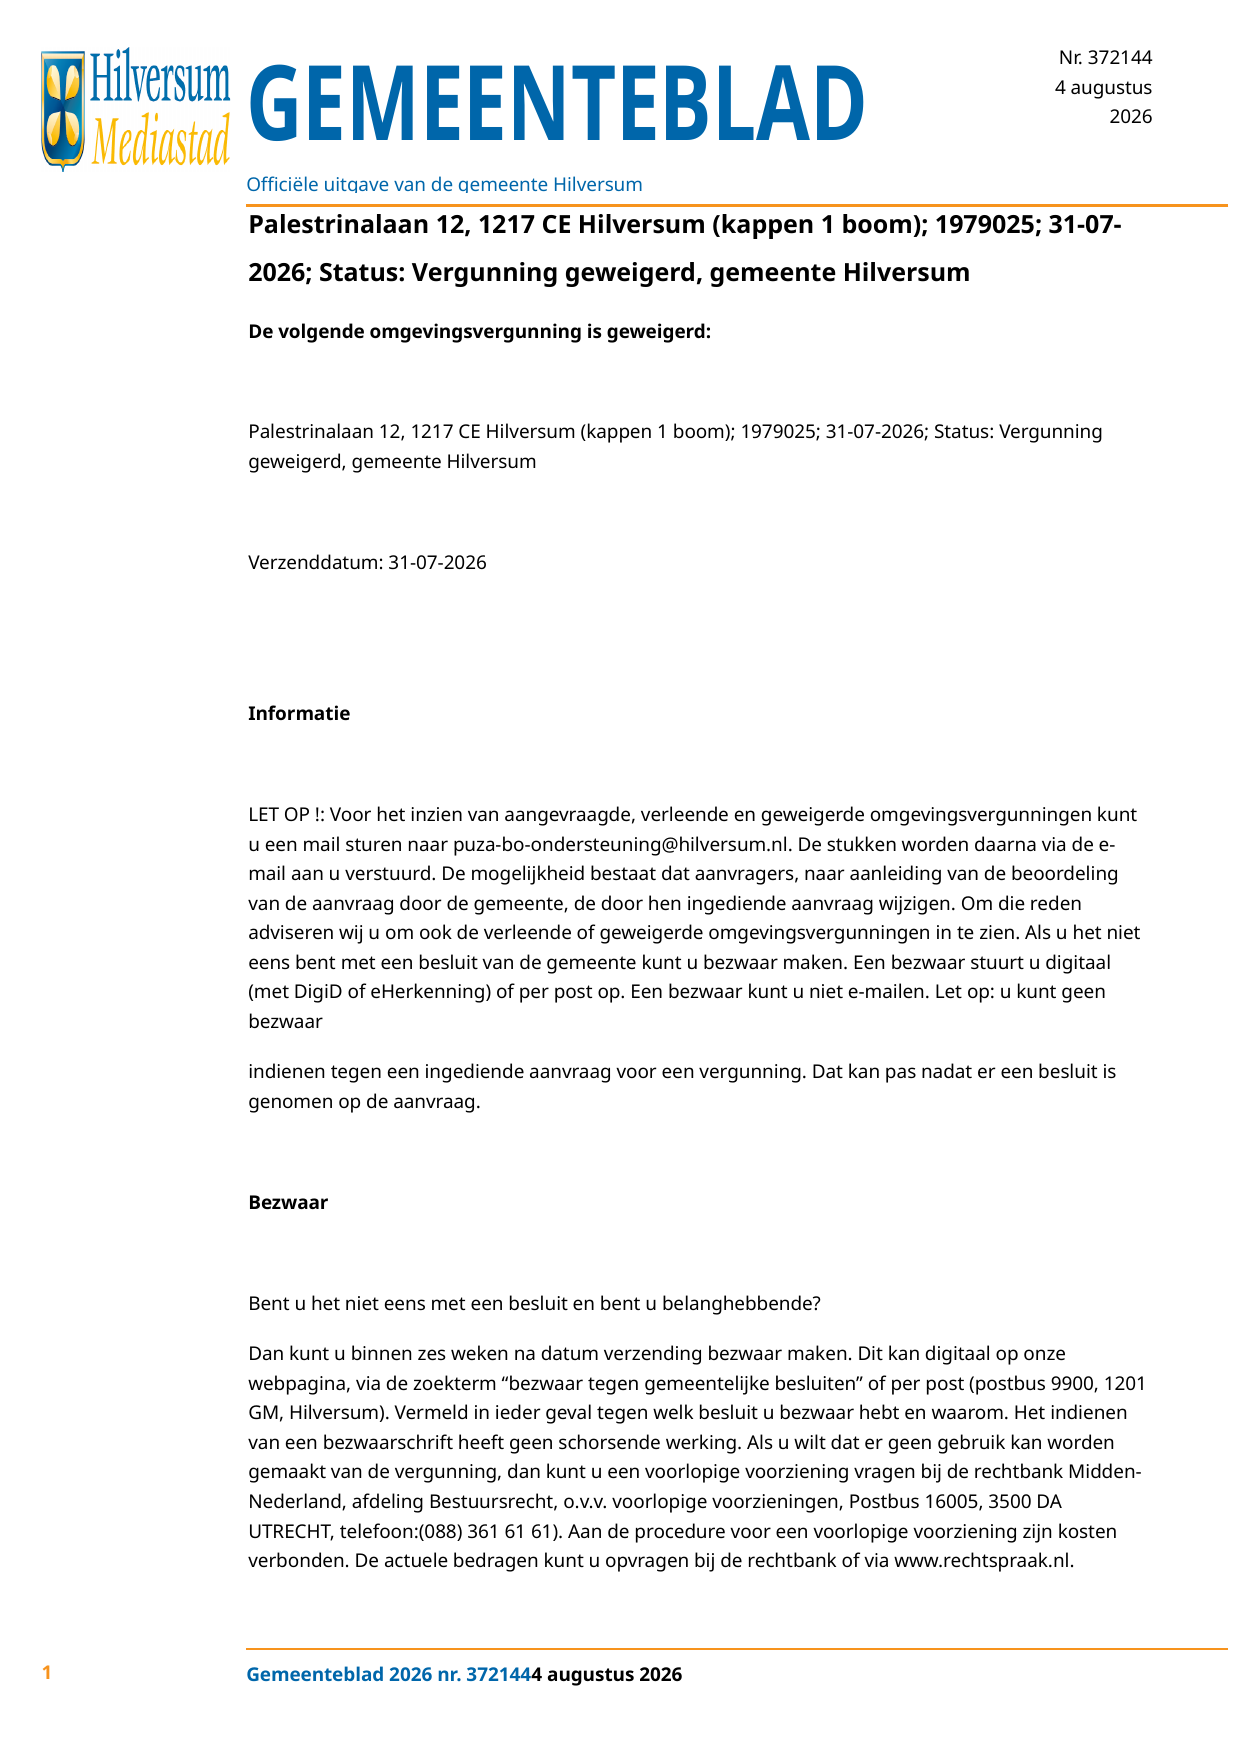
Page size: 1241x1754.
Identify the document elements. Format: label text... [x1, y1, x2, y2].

text Palestrinalaan 12, 1217 CE Hilversum (kappen 1 boom); 1979025; 31-07-2026; Status: Vergunning geweigerd, gemeente Hilversum [248, 419, 1152, 474]
text LET OP !: Voor het inzien van aangevraagde, verleende en geweigerde omgevingsvergunningen kunt u een mail sturen naar puza-bo-ondersteuning@hilversum.nl. De stukken worden daarna via de e-mail aan u verstuurd. De mogelijkheid bestaat dat aanvragers, naar aanleiding van de beoordeling van de aanvraag door de gemeente, de door hen ingediende aanvraag wijzigen. Om die reden adviseren wij u om ook de verleende of geweigerde omgevingsvergunningen in te zien. Als u het niet eens bent met een besluit van de gemeente kunt u bezwaar maken. Een bezwaar stuurt u digitaal (met DigiD of eHerkenning) of per post op. Een bezwaar kunt u niet e-mailen. Let op: u kunt geen bezwaar [248, 801, 1152, 1034]
text Palestrinalaan 12, 1217 CE Hilversum (kappen 1 boom); 1979025; 31-07-2026; Status: Vergunning geweigerd, gemeente Hilversum [248, 207, 1152, 288]
text De volgende omgevingsvergunning is geweigerd: [248, 318, 1152, 344]
text indienen tegen een ingediende aanvraag voor een vergunning. Dat kan pas nadat er een besluit is genomen op de aanvraag. [248, 1059, 1152, 1114]
text Verzenddatum: 31-07-2026 [248, 549, 1152, 575]
text Informatie [248, 700, 1152, 726]
text Bezwaar [248, 1189, 1152, 1215]
text Dan kunt u binnen zes weken na datum verzending bezwaar maken. Dit kan digitaal op onze webpagina, via de zoekterm “bezwaar tegen gemeentelijke besluiten” of per post (postbus 9900, 1201 GM, Hilversum). Vermeld in ieder geval tegen welk besluit u bezwaar hebt en waarom. Het indienen van een bezwaarschrift heeft geen schorsende werking. Als u wilt dat er geen gebruik kan worden gemaakt van de vergunning, dan kunt u een voorlopige voorziening vragen bij de rechtbank Midden-Nederland, afdeling Bestuursrecht, o.v.v. voorlopige voorzieningen, Postbus 16005, 3500 DA UTRECHT, telefoon:(088) 361 61 61). Aan de procedure voor een voorlopige voorziening zijn kosten verbonden. De actuele bedragen kunt u opvragen bij de rechtbank of via www.rechtspraak.nl. [248, 1340, 1152, 1573]
picture [41, 47, 231, 172]
text Bent u het niet eens met een besluit en bent u belanghebbende? [248, 1290, 1152, 1316]
